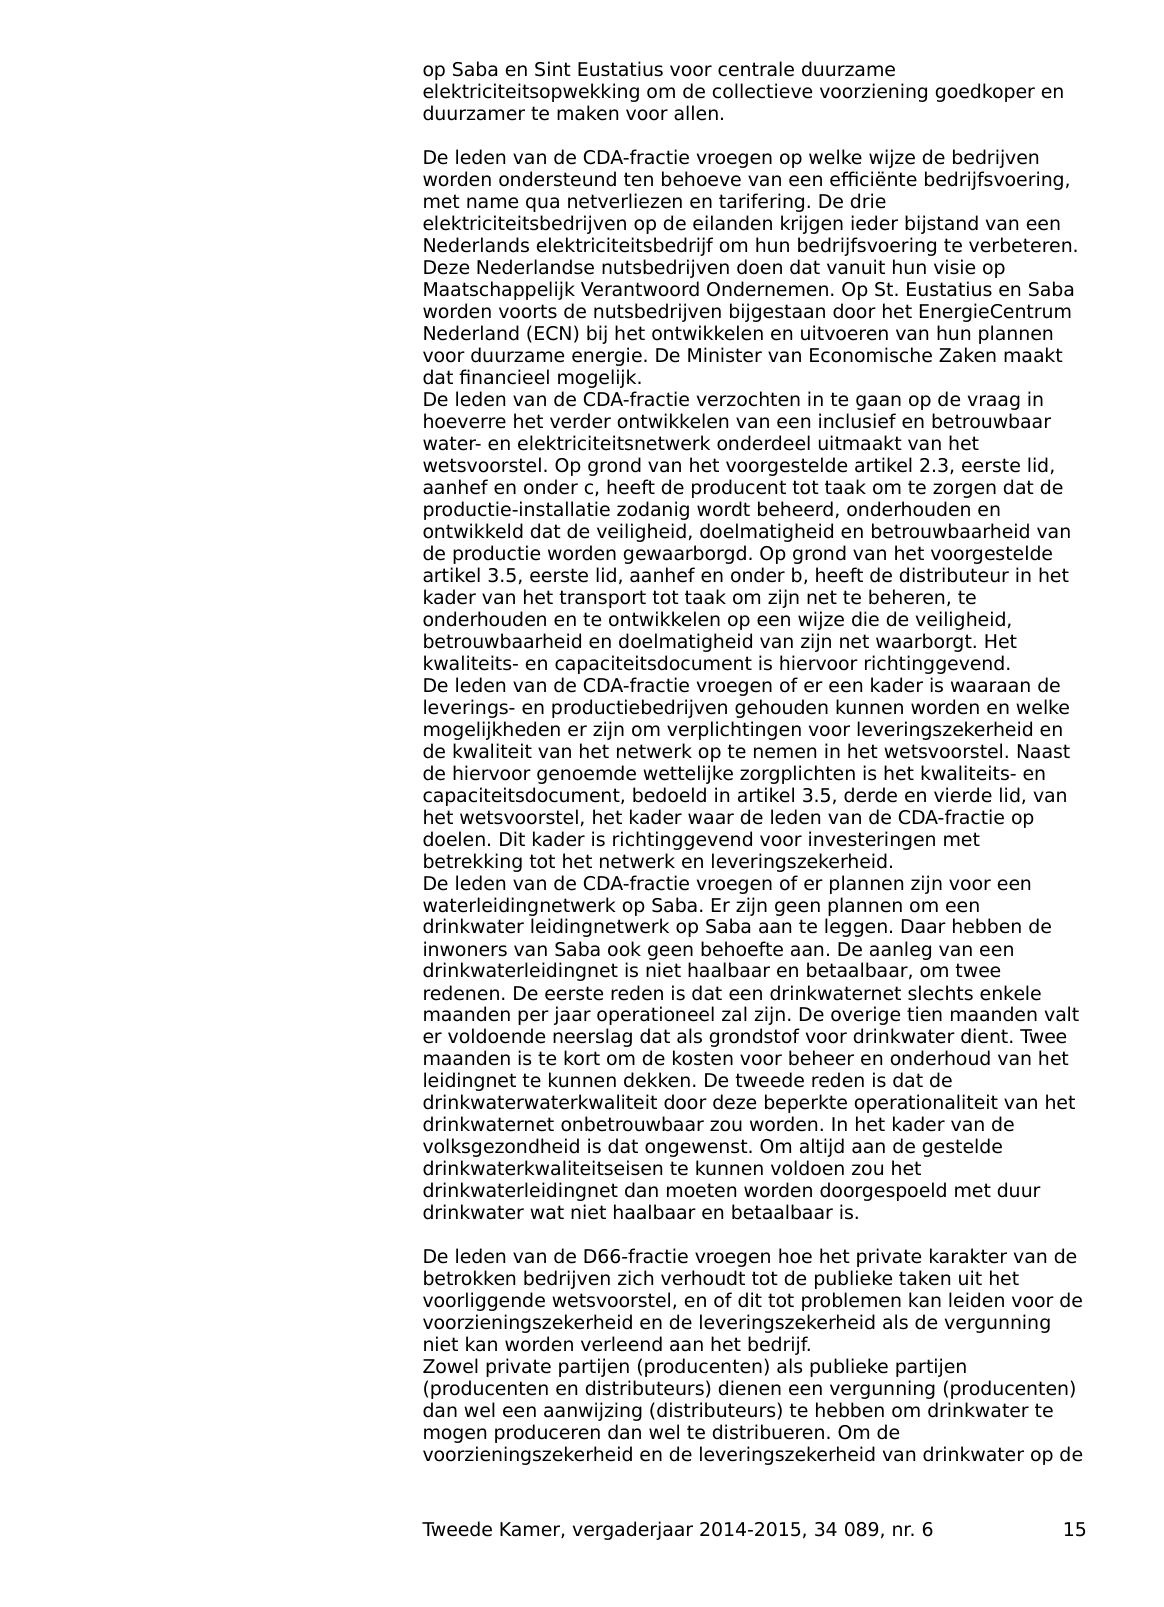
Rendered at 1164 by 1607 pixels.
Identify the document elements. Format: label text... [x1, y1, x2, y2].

text De leden van de CDA-fractie vroegen of er een kader is waaraan de leverings- en productiebedrijven gehouden kunnen worden en welke mogelijkheden er zijn om verplichtingen voor leveringszekerheid en de kwaliteit van het netwerk op te nemen in het wetsvoorstel. Naast de hiervoor genoemde wettelijke zorgplichten is het kwaliteits- en capaciteitsdocument, bedoeld in artikel 3.5, derde en vierde lid, van het wetsvoorstel, het kader waar de leden van de CDA-fractie op doelen. Dit kader is richtinggevend voor investeringen met betrekking tot het netwerk en leveringszekerheid. [422, 675, 1087, 872]
text op Saba en Sint Eustatius voor centrale duurzame elektriciteitsopwekking om de collectieve voorziening goedkoper en duurzamer te maken voor allen. [422, 59, 1087, 125]
text De leden van de CDA-fractie vroegen of er plannen zijn voor een waterleidingnetwerk op Saba. Er zijn geen plannen om een drinkwater leidingnetwerk op Saba aan te leggen. Daar hebben de inwoners van Saba ook geen behoefte aan. De aanleg van een drinkwaterleidingnet is niet haalbaar en betaalbaar, om twee redenen. De eerste reden is dat een drinkwaternet slechts enkele maanden per jaar operationeel zal zijn. De overige tien maanden valt er voldoende neerslag dat als grondstof voor drinkwater dient. Twee maanden is te kort om de kosten voor beheer en onderhoud van het leidingnet te kunnen dekken. De tweede reden is dat de drinkwaterwaterkwaliteit door deze beperkte operationaliteit van het drinkwaternet onbetrouwbaar zou worden. In het kader van de volksgezondheid is dat ongewenst. Om altijd aan de gestelde drinkwaterkwaliteitseisen te kunnen voldoen zou het drinkwaterleidingnet dan moeten worden doorgespoeld met duur drinkwater wat niet haalbaar en betaalbaar is. [422, 872, 1087, 1224]
text Zowel private partijen (producenten) als publieke partijen (producenten en distributeurs) dienen een vergunning (producenten) dan wel een aanwijzing (distributeurs) te hebben om drinkwater te mogen produceren dan wel te distribueren. Om de voorzieningszekerheid en de leveringszekerheid van drinkwater op de [422, 1356, 1087, 1466]
text De leden van de D66-fractie vroegen hoe het private karakter van de betrokken bedrijven zich verhoudt tot de publieke taken uit het voorliggende wetsvoorstel, en of dit tot problemen kan leiden voor de voorzieningszekerheid en de leveringszekerheid als de vergunning niet kan worden verleend aan het bedrijf. [422, 1246, 1087, 1356]
text De leden van de CDA-fractie verzochten in te gaan op de vraag in hoeverre het verder ontwikkelen van een inclusief en betrouwbaar water- en elektriciteitsnetwerk onderdeel uitmaakt van het wetsvoorstel. Op grond van het voorgestelde artikel 2.3, eerste lid, aanhef en onder c, heeft de producent tot taak om te zorgen dat de productie-installatie zodanig wordt beheerd, onderhouden en ontwikkeld dat de veiligheid, doelmatigheid en betrouwbaarheid van de productie worden gewaarborgd. Op grond van het voorgestelde artikel 3.5, eerste lid, aanhef en onder b, heeft de distributeur in het kader van het transport tot taak om zijn net te beheren, te onderhouden en te ontwikkelen op een wijze die de veiligheid, betrouwbaarheid en doelmatigheid van zijn net waarborgt. Het kwaliteits- en capaciteitsdocument is hiervoor richtinggevend. [422, 389, 1087, 675]
text De leden van de CDA-fractie vroegen op welke wijze de bedrijven worden ondersteund ten behoeve van een efficiënte bedrijfsvoering, met name qua netverliezen en tarifering. De drie elektriciteitsbedrijven op de eilanden krijgen ieder bijstand van een Nederlands elektriciteitsbedrijf om hun bedrijfsvoering te verbeteren. Deze Nederlandse nutsbedrijven doen dat vanuit hun visie op Maatschappelijk Verantwoord Ondernemen. Op St. Eustatius en Saba worden voorts de nutsbedrijven bijgestaan door het EnergieCentrum Nederland (ECN) bij het ontwikkelen en uitvoeren van hun plannen voor duurzame energie. De Minister van Economische Zaken maakt dat financieel mogelijk. [422, 147, 1087, 389]
